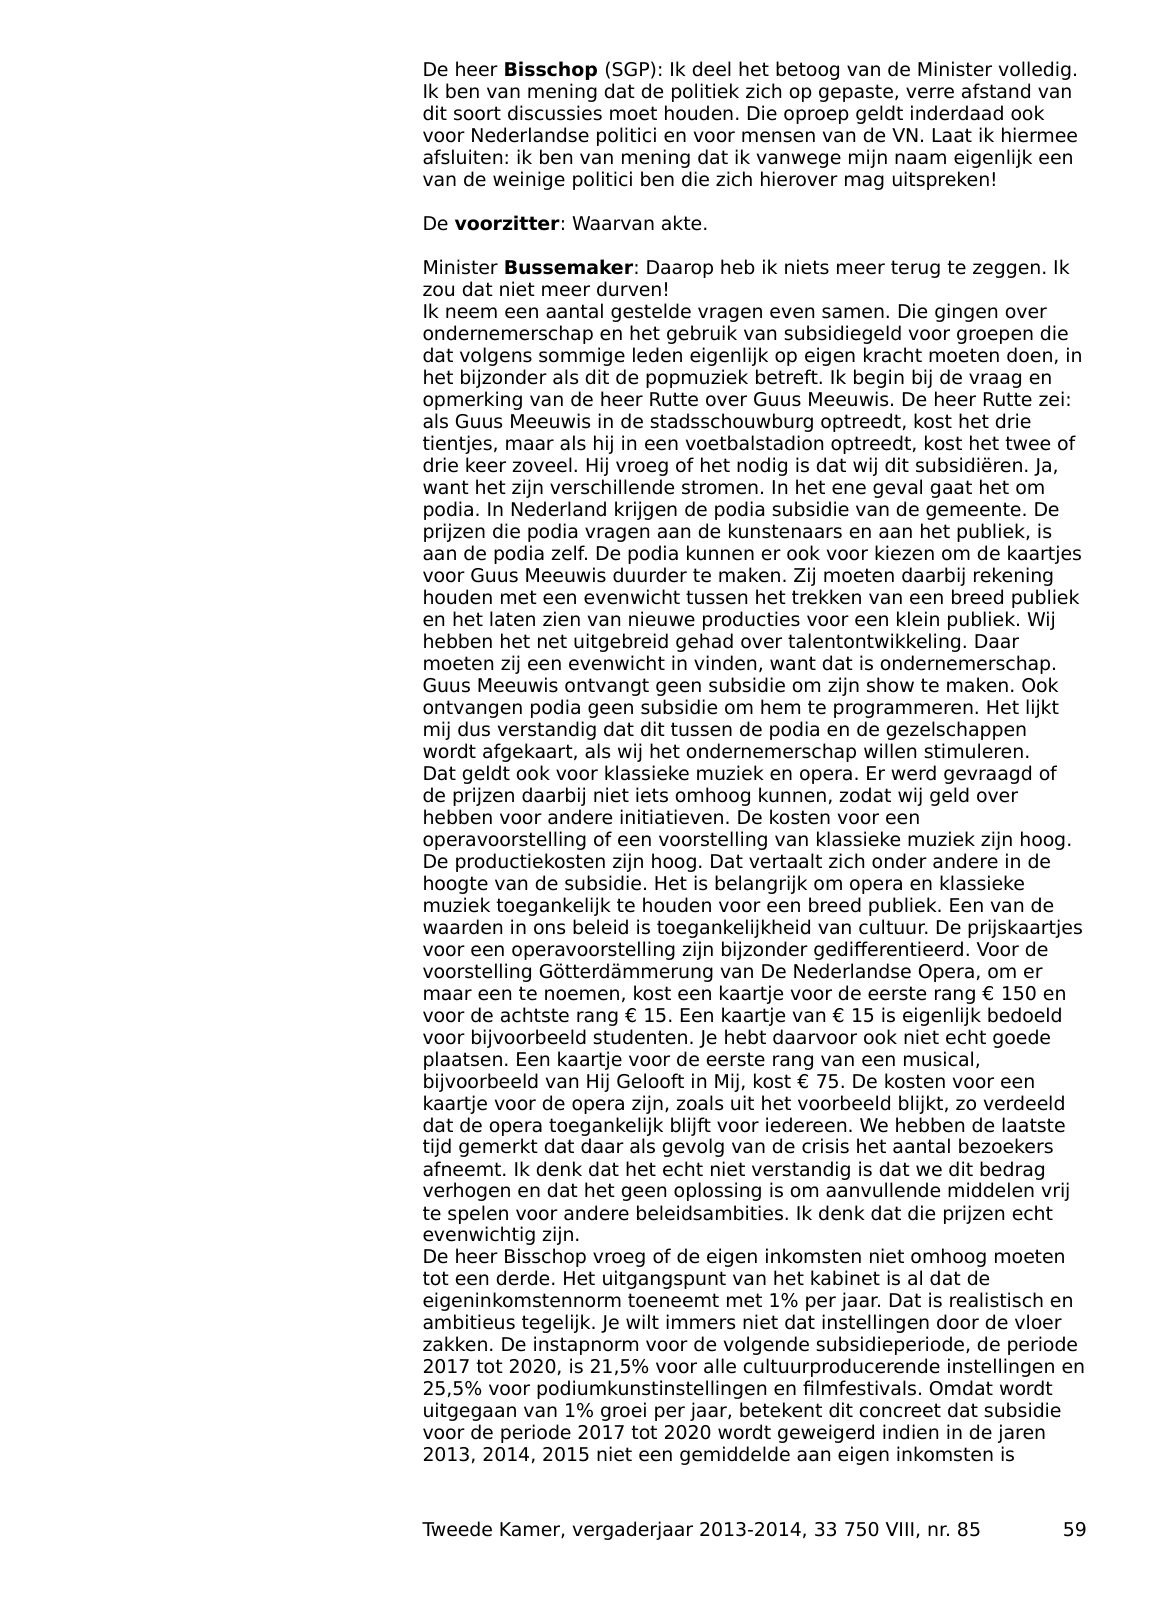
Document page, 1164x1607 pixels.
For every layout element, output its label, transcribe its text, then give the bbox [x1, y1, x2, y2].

text Minister Bussemaker: Daarop heb ik niets meer terug te zeggen. Ik zou dat niet meer durven! [422, 257, 1087, 301]
text De heer Bisschop (SGP): Ik deel het betoog van de Minister volledig. Ik ben van mening dat de politiek zich op gepaste, verre afstand van dit soort discussies moet houden. Die oproep geldt inderdaad ook voor Nederlandse politici en voor mensen van de VN. Laat ik hiermee afsluiten: ik ben van mening dat ik vanwege mijn naam eigenlijk een van de weinige politici ben die zich hierover mag uitspreken! [422, 59, 1087, 191]
text De voorzitter: Waarvan akte. [422, 213, 1087, 235]
text Dat geldt ook voor klassieke muziek en opera. Er werd gevraagd of de prijzen daarbij niet iets omhoog kunnen, zodat wij geld over hebben voor andere initiatieven. De kosten voor een operavoorstelling of een voorstelling van klassieke muziek zijn hoog. De productiekosten zijn hoog. Dat vertaalt zich onder andere in de hoogte van de subsidie. Het is belangrijk om opera en klassieke muziek toegankelijk te houden voor een breed publiek. Een van de waarden in ons beleid is toegankelijkheid van cultuur. De prijskaartjes voor een operavoorstelling zijn bijzonder gedifferentieerd. Voor de voorstelling Götterdämmerung van De Nederlandse Opera, om er maar een te noemen, kost een kaartje voor de eerste rang € 150 en voor de achtste rang € 15. Een kaartje van € 15 is eigenlijk bedoeld voor bijvoorbeeld studenten. Je hebt daarvoor ook niet echt goede plaatsen. Een kaartje voor de eerste rang van een musical, bijvoorbeeld van Hij Gelooft in Mij, kost € 75. De kosten voor een kaartje voor de opera zijn, zoals uit het voorbeeld blijkt, zo verdeeld dat de opera toegankelijk blijft voor iedereen. We hebben de laatste tijd gemerkt dat daar als gevolg van de crisis het aantal bezoekers afneemt. Ik denk dat het echt niet verstandig is dat we dit bedrag verhogen en dat het geen oplossing is om aanvullende middelen vrij te spelen voor andere beleidsambities. Ik denk dat die prijzen echt evenwichtig zijn. [422, 763, 1087, 1246]
text De heer Bisschop vroeg of de eigen inkomsten niet omhoog moeten tot een derde. Het uitgangspunt van het kabinet is al dat de eigeninkomstennorm toeneemt met 1% per jaar. Dat is realistisch en ambitieus tegelijk. Je wilt immers niet dat instellingen door de vloer zakken. De instapnorm voor de volgende subsidieperiode, de periode 2017 tot 2020, is 21,5% voor alle cultuurproducerende instellingen en 25,5% voor podiumkunstinstellingen en filmfestivals. Omdat wordt uitgegaan van 1% groei per jaar, betekent dit concreet dat subsidie voor de periode 2017 tot 2020 wordt geweigerd indien in de jaren 2013, 2014, 2015 niet een gemiddelde aan eigen inkomsten is [422, 1246, 1087, 1466]
text Ik neem een aantal gestelde vragen even samen. Die gingen over ondernemerschap en het gebruik van subsidiegeld voor groepen die dat volgens sommige leden eigenlijk op eigen kracht moeten doen, in het bijzonder als dit de popmuziek betreft. Ik begin bij de vraag en opmerking van de heer Rutte over Guus Meeuwis. De heer Rutte zei: als Guus Meeuwis in de stadsschouwburg optreedt, kost het drie tientjes, maar als hij in een voetbalstadion optreedt, kost het twee of drie keer zoveel. Hij vroeg of het nodig is dat wij dit subsidiëren. Ja, want het zijn verschillende stromen. In het ene geval gaat het om podia. In Nederland krijgen de podia subsidie van de gemeente. De prijzen die podia vragen aan de kunstenaars en aan het publiek, is aan de podia zelf. De podia kunnen er ook voor kiezen om de kaartjes voor Guus Meeuwis duurder te maken. Zij moeten daarbij rekening houden met een evenwicht tussen het trekken van een breed publiek en het laten zien van nieuwe producties voor een klein publiek. Wij hebben het net uitgebreid gehad over talentontwikkeling. Daar moeten zij een evenwicht in vinden, want dat is ondernemerschap. Guus Meeuwis ontvangt geen subsidie om zijn show te maken. Ook ontvangen podia geen subsidie om hem te programmeren. Het lijkt mij dus verstandig dat dit tussen de podia en de gezelschappen wordt afgekaart, als wij het ondernemerschap willen stimuleren. [422, 301, 1087, 763]
